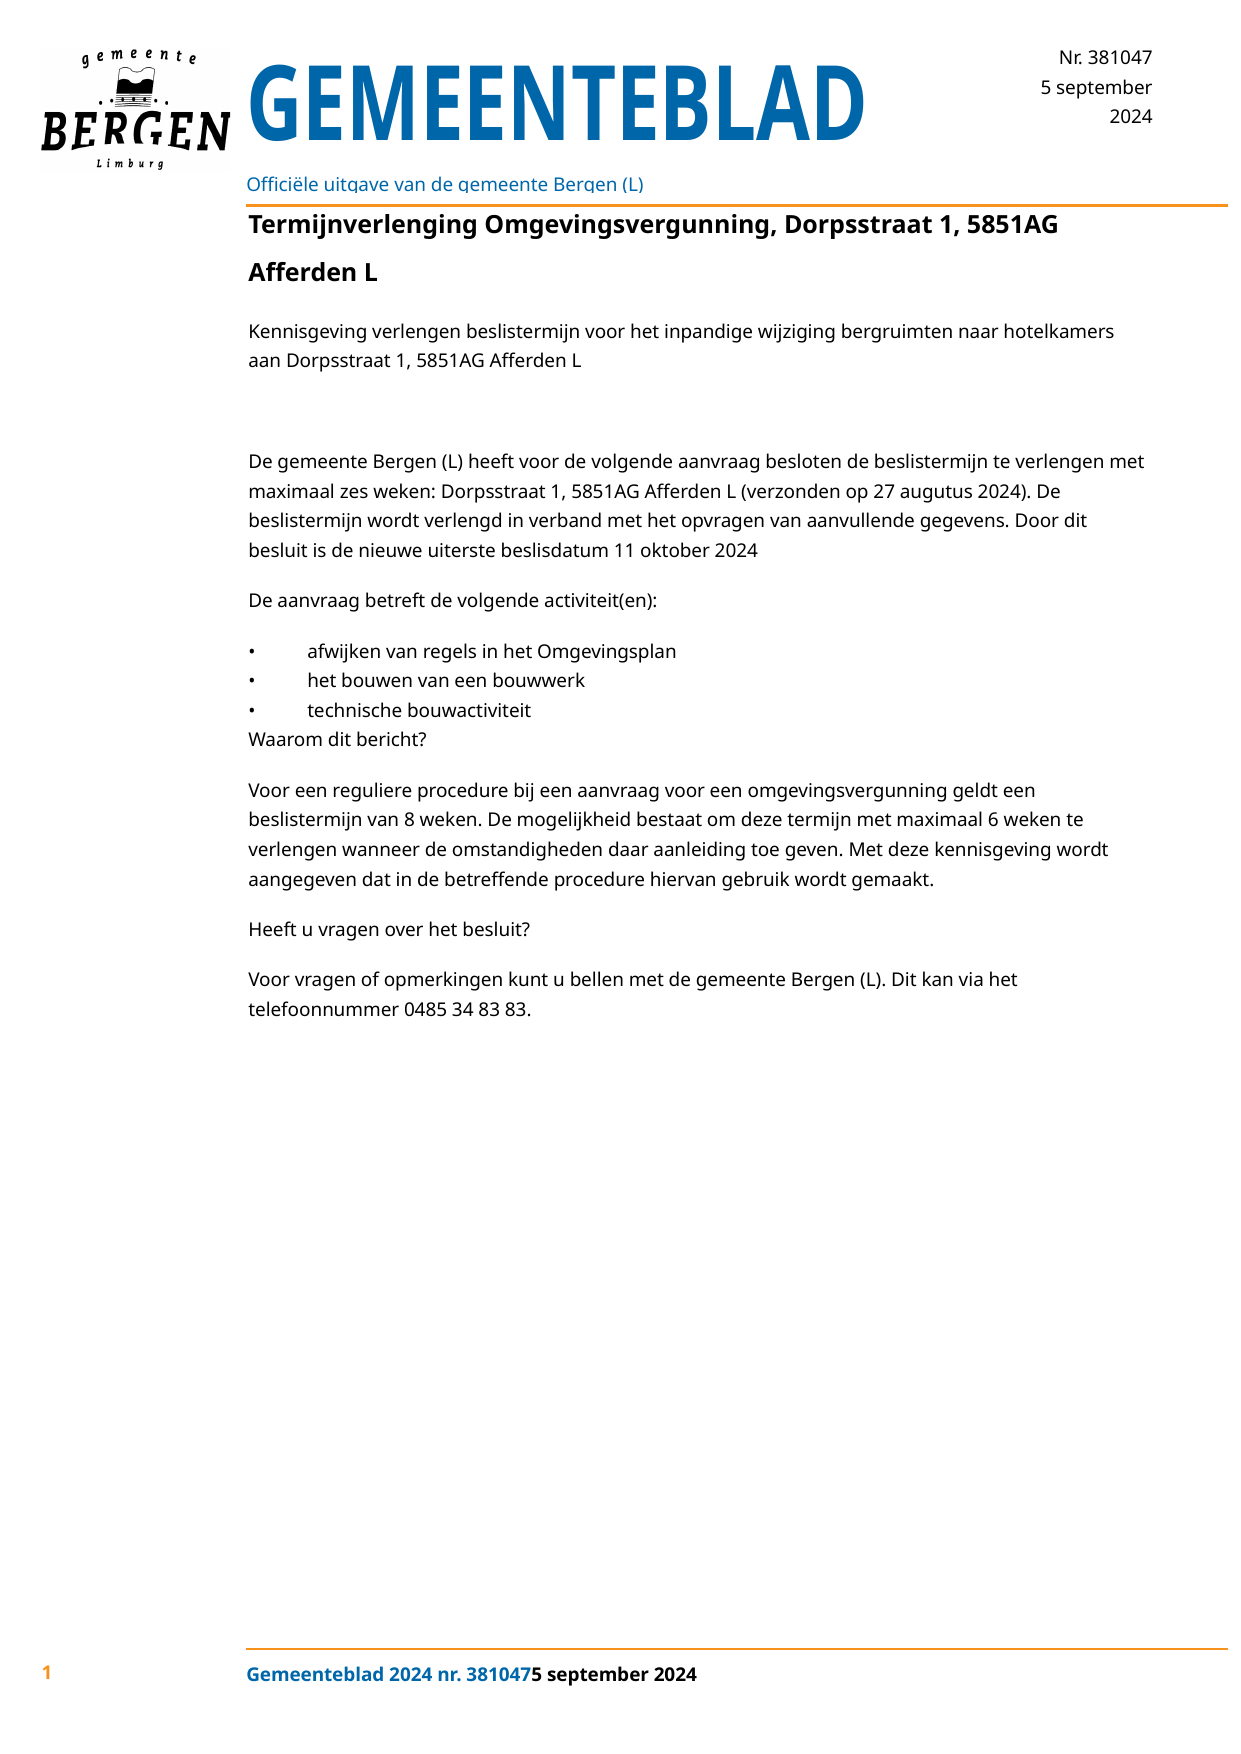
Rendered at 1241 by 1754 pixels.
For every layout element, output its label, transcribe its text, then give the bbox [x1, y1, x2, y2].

list het bouwen van een bouwwerk [248, 667, 1152, 693]
text Heeft u vragen over het besluit? [248, 916, 1152, 942]
text De aanvraag betreft de volgende activiteit(en): [248, 587, 1152, 613]
list technische bouwactiviteit [248, 697, 1152, 723]
text Termijnverlenging Omgevingsvergunning, Dorpsstraat 1, 5851AG Afferden L [248, 207, 1152, 288]
text Voor vragen of opmerkingen kunt u bellen met de gemeente Bergen (L). Dit kan via het telefoonnummer 0485 34 83 83. [248, 967, 1152, 1022]
text Voor een reguliere procedure bij een aanvraag voor een omgevingsvergunning geldt een beslistermijn van 8 weken. De mogelijkheid bestaat om deze termijn met maximaal 6 weken te verlengen wanneer de omstandigheden daar aanleiding toe geven. Met deze kennisgeving wordt aangegeven dat in de betreffende procedure hiervan gebruik wordt gemaakt. [248, 777, 1152, 892]
text Kennisgeving verlengen beslistermijn voor het inpandige wijziging bergruimten naar hotelkamers aan Dorpsstraat 1, 5851AG Afferden L [248, 318, 1152, 373]
picture [41, 47, 231, 172]
text Waarom dit bericht? [248, 727, 1152, 752]
list afwijken van regels in het Omgevingsplan [248, 638, 1152, 664]
text De gemeente Bergen (L) heeft voor de volgende aanvraag besloten de beslistermijn te verlengen met maximaal zes weken: Dorpsstraat 1, 5851AG Afferden L (verzonden op 27 augutus 2024). De beslistermijn wordt verlengd in verband met het opvragen van aanvullende gegevens. Door dit besluit is de nieuwe uiterste beslisdatum 11 oktober 2024 [248, 448, 1152, 563]
